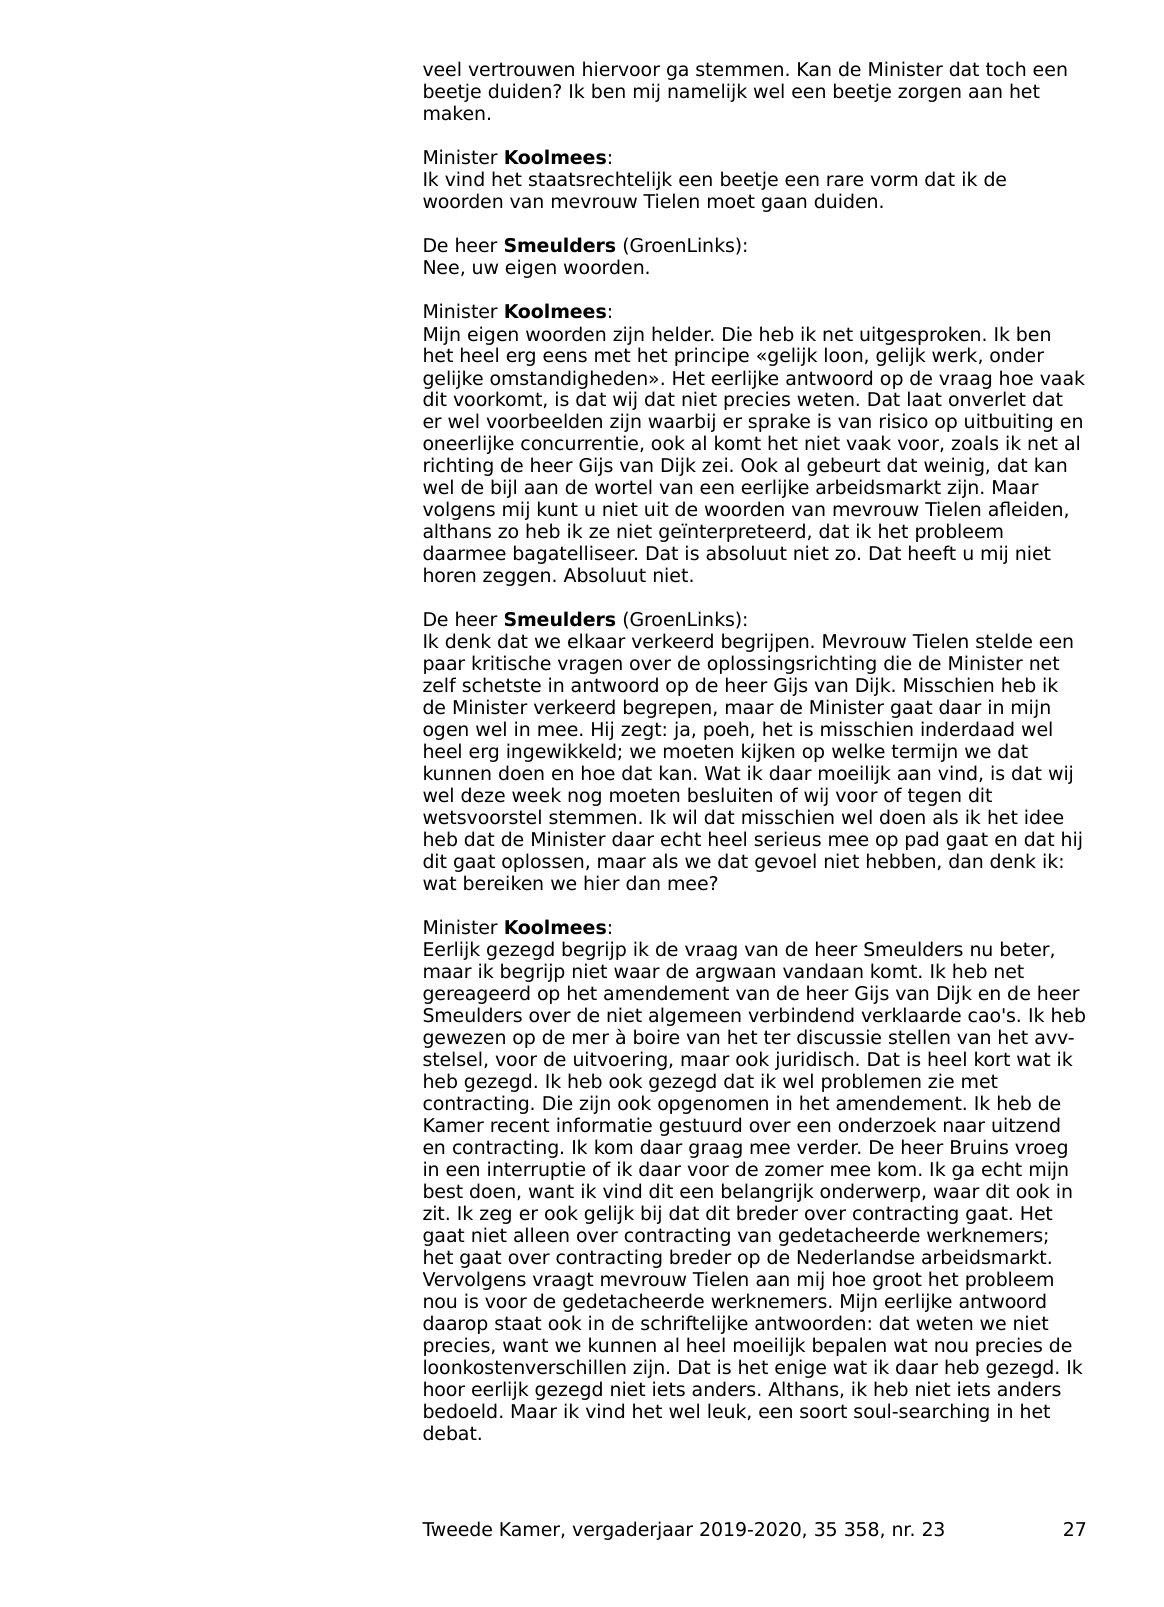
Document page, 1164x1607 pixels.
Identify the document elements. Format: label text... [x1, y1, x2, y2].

text De heer Smeulders (GroenLinks): [422, 235, 1087, 257]
text veel vertrouwen hiervoor ga stemmen. Kan de Minister dat toch een beetje duiden? Ik ben mij namelijk wel een beetje zorgen aan het maken. [422, 59, 1087, 125]
text Mijn eigen woorden zijn helder. Die heb ik net uitgesproken. Ik ben het heel erg eens met het principe «gelijk loon, gelijk werk, onder gelijke omstandigheden». Het eerlijke antwoord op de vraag hoe vaak dit voorkomt, is dat wij dat niet precies weten. Dat laat onverlet dat er wel voorbeelden zijn waarbij er sprake is van risico op uitbuiting en oneerlijke concurrentie, ook al komt het niet vaak voor, zoals ik net al richting de heer Gijs van Dijk zei. Ook al gebeurt dat weinig, dat kan wel de bijl aan de wortel van een eerlijke arbeidsmarkt zijn. Maar volgens mij kunt u niet uit de woorden van mevrouw Tielen afleiden, althans zo heb ik ze niet geïnterpreteerd, dat ik het probleem daarmee bagatelliseer. Dat is absoluut niet zo. Dat heeft u mij niet horen zeggen. Absoluut niet. [422, 323, 1087, 587]
text Ik vind het staatsrechtelijk een beetje een rare vorm dat ik de woorden van mevrouw Tielen moet gaan duiden. [422, 169, 1087, 213]
text Minister Koolmees: [422, 147, 1087, 169]
text De heer Smeulders (GroenLinks): [422, 609, 1087, 631]
text Minister Koolmees: [422, 301, 1087, 323]
text Ik denk dat we elkaar verkeerd begrijpen. Mevrouw Tielen stelde een paar kritische vragen over de oplossingsrichting die de Minister net zelf schetste in antwoord op de heer Gijs van Dijk. Misschien heb ik de Minister verkeerd begrepen, maar de Minister gaat daar in mijn ogen wel in mee. Hij zegt: ja, poeh, het is misschien inderdaad wel heel erg ingewikkeld; we moeten kijken op welke termijn we dat kunnen doen en hoe dat kan. Wat ik daar moeilijk aan vind, is dat wij wel deze week nog moeten besluiten of wij voor of tegen dit wetsvoorstel stemmen. Ik wil dat misschien wel doen als ik het idee heb dat de Minister daar echt heel serieus mee op pad gaat en dat hij dit gaat oplossen, maar als we dat gevoel niet hebben, dan denk ik: wat bereiken we hier dan mee? [422, 631, 1087, 895]
text Nee, uw eigen woorden. [422, 257, 1087, 279]
text Minister Koolmees: [422, 917, 1087, 939]
text Eerlijk gezegd begrijp ik de vraag van de heer Smeulders nu beter, maar ik begrijp niet waar de argwaan vandaan komt. Ik heb net gereageerd op het amendement van de heer Gijs van Dijk en de heer Smeulders over de niet algemeen verbindend verklaarde cao's. Ik heb gewezen op de mer à boire van het ter discussie stellen van het avv-stelsel, voor de uitvoering, maar ook juridisch. Dat is heel kort wat ik heb gezegd. Ik heb ook gezegd dat ik wel problemen zie met contracting. Die zijn ook opgenomen in het amendement. Ik heb de Kamer recent informatie gestuurd over een onderzoek naar uitzend en contracting. Ik kom daar graag mee verder. De heer Bruins vroeg in een interruptie of ik daar voor de zomer mee kom. Ik ga echt mijn best doen, want ik vind dit een belangrijk onderwerp, waar dit ook in zit. Ik zeg er ook gelijk bij dat dit breder over contracting gaat. Het gaat niet alleen over contracting van gedetacheerde werknemers; het gaat over contracting breder op de Nederlandse arbeidsmarkt. Vervolgens vraagt mevrouw Tielen aan mij hoe groot het probleem nou is voor de gedetacheerde werknemers. Mijn eerlijke antwoord daarop staat ook in de schriftelijke antwoorden: dat weten we niet precies, want we kunnen al heel moeilijk bepalen wat nou precies de loonkostenverschillen zijn. Dat is het enige wat ik daar heb gezegd. Ik hoor eerlijk gezegd niet iets anders. Althans, ik heb niet iets anders bedoeld. Maar ik vind het wel leuk, een soort soul-searching in het debat. [422, 939, 1087, 1445]
